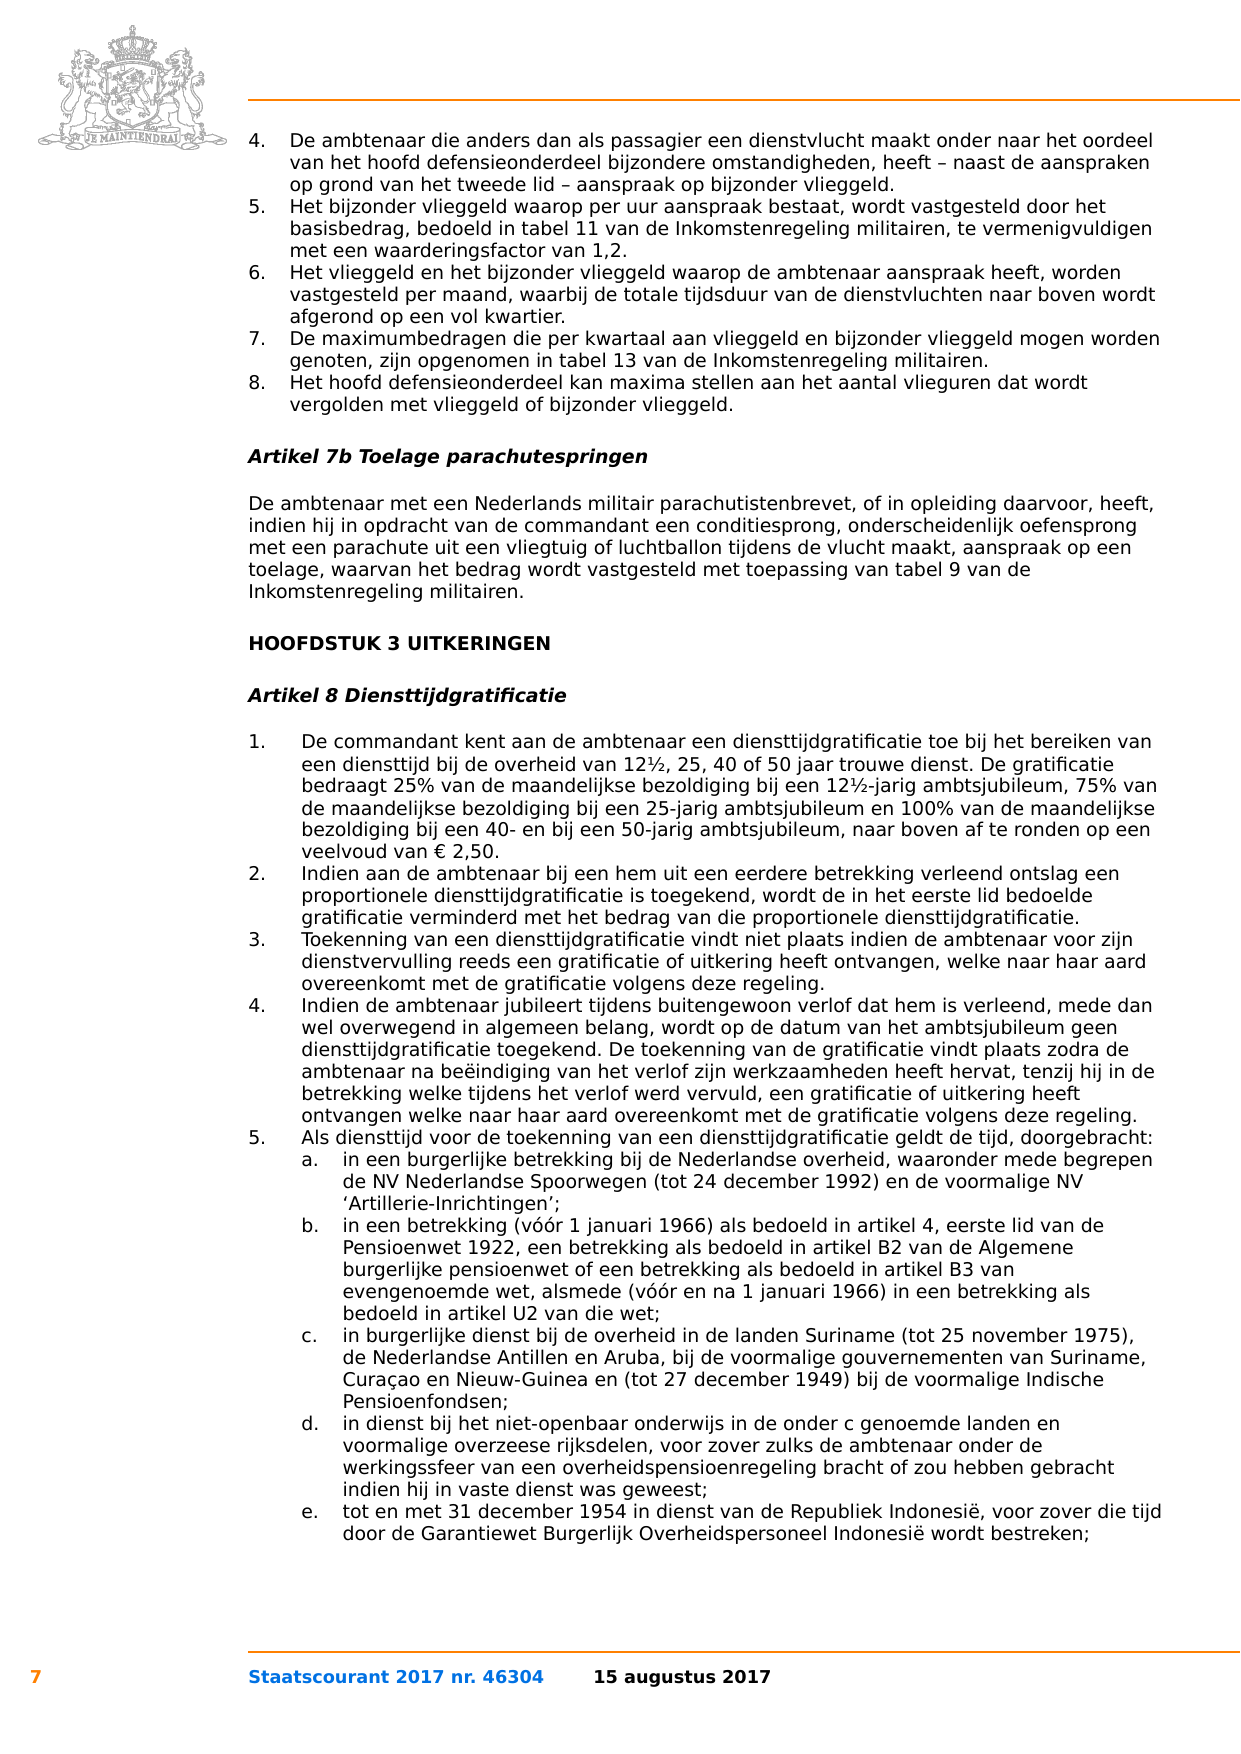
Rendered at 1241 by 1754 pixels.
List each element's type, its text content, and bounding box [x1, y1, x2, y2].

text 2. Indien aan de ambtenaar bij een hem uit een eerdere betrekking verleend ontslag een proportionele diensttijdgratificatie is toegekend, wordt de in het eerste lid bedoelde gratificatie verminderd met het bedrag van die proportionele diensttijdgratificatie. [248, 863, 1163, 929]
text 6. Het vlieggeld en het bijzonder vlieggeld waarop de ambtenaar aanspraak heeft, worden vastgesteld per maand, waarbij de totale tijdsduur van de dienstvluchten naar boven wordt afgerond op een vol kwartier. [248, 262, 1163, 328]
text 8. Het hoofd defensieonderdeel kan maxima stellen aan het aantal vlieguren dat wordt vergolden met vlieggeld of bijzonder vlieggeld. [248, 372, 1163, 416]
text c. in burgerlijke dienst bij de overheid in de landen Suriname (tot 25 november 1975), de Nederlandse Antillen en Aruba, bij de voormalige gouvernementen van Suriname, Curaçao en Nieuw-Guinea en (tot 27 december 1949) bij de voormalige Indische Pensioenfondsen; [301, 1325, 1163, 1413]
text 3. Toekenning van een diensttijdgratificatie vindt niet plaats indien de ambtenaar voor zijn dienstvervulling reeds een gratificatie of uitkering heeft ontvangen, welke naar haar aard overeenkomt met de gratificatie volgens deze regeling. [248, 929, 1163, 995]
subtitle HOOFDSTUK 3 UITKERINGEN [248, 632, 1163, 654]
text 5. Het bijzonder vlieggeld waarop per uur aanspraak bestaat, wordt vastgesteld door het basisbedrag, bedoeld in tabel 11 van de Inkomstenregeling militairen, te vermenigvuldigen met een waarderingsfactor van 1,2. [248, 196, 1163, 262]
text 5. Als diensttijd voor de toekenning van een diensttijdgratificatie geldt de tijd, doorgebracht: [248, 1127, 1163, 1149]
text e. tot en met 31 december 1954 in dienst van de Republiek Indonesië, voor zover die tijd door de Garantiewet Burgerlijk Overheidspersoneel Indonesië wordt bestreken; [301, 1501, 1163, 1545]
text d. in dienst bij het niet-openbaar onderwijs in de onder c genoemde landen en voormalige overzeese rijksdelen, voor zover zulks de ambtenaar onder de werkingssfeer van een overheidspensioenregeling bracht of zou hebben gebracht indien hij in vaste dienst was geweest; [301, 1413, 1163, 1501]
subtitle Artikel 7b Toelage parachutespringen [248, 446, 1163, 468]
subtitle Artikel 8 Diensttijdgratificatie [248, 684, 1163, 706]
text 4. Indien de ambtenaar jubileert tijdens buitengewoon verlof dat hem is verleend, mede dan wel overwegend in algemeen belang, wordt op de datum van het ambtsjubileum geen diensttijdgratificatie toegekend. De toekenning van de gratificatie vindt plaats zodra de ambtenaar na beëindiging van het verlof zijn werkzaamheden heeft hervat, tenzij hij in de betrekking welke tijdens het verlof werd vervuld, een gratificatie of uitkering heeft ontvangen welke naar haar aard overeenkomt met de gratificatie volgens deze regeling. [248, 995, 1163, 1127]
text b. in een betrekking (vóór 1 januari 1966) als bedoeld in artikel 4, eerste lid van de Pensioenwet 1922, een betrekking als bedoeld in artikel B2 van de Algemene burgerlijke pensioenwet of een betrekking als bedoeld in artikel B3 van evengenoemde wet, alsmede (vóór en na 1 januari 1966) in een betrekking als bedoeld in artikel U2 van die wet; [301, 1215, 1163, 1325]
picture [38, 25, 227, 150]
text 7. De maximumbedragen die per kwartaal aan vlieggeld en bijzonder vlieggeld mogen worden genoten, zijn opgenomen in tabel 13 van de Inkomstenregeling militairen. [248, 328, 1163, 372]
text 1. De commandant kent aan de ambtenaar een diensttijdgratificatie toe bij het bereiken van een diensttijd bij de overheid van 12½, 25, 40 of 50 jaar trouwe dienst. De gratificatie bedraagt 25% van de maandelijkse bezoldiging bij een 12½-jarig ambtsjubileum, 75% van de maandelijkse bezoldiging bij een 25-jarig ambtsjubileum en 100% van de maandelijkse bezoldiging bij een 40- en bij een 50-jarig ambtsjubileum, naar boven af te ronden op een veelvoud van € 2,50. [248, 731, 1163, 863]
text a. in een burgerlijke betrekking bij de Nederlandse overheid, waaronder mede begrepen de NV Nederlandse Spoorwegen (tot 24 december 1992) en de voormalige NV ‘Artillerie-Inrichtingen’; [301, 1149, 1163, 1215]
text 4. De ambtenaar die anders dan als passagier een dienstvlucht maakt onder naar het oordeel van het hoofd defensieonderdeel bijzondere omstandigheden, heeft – naast de aanspraken op grond van het tweede lid – aanspraak op bijzonder vlieggeld. [248, 130, 1163, 196]
text De ambtenaar met een Nederlands militair parachutistenbrevet, of in opleiding daarvoor, heeft, indien hij in opdracht van de commandant een conditiesprong, onderscheidenlijk oefensprong met een parachute uit een vliegtuig of luchtballon tijdens de vlucht maakt, aanspraak op een toelage, waarvan het bedrag wordt vastgesteld met toepassing van tabel 9 van de Inkomstenregeling militairen. [248, 493, 1163, 602]
